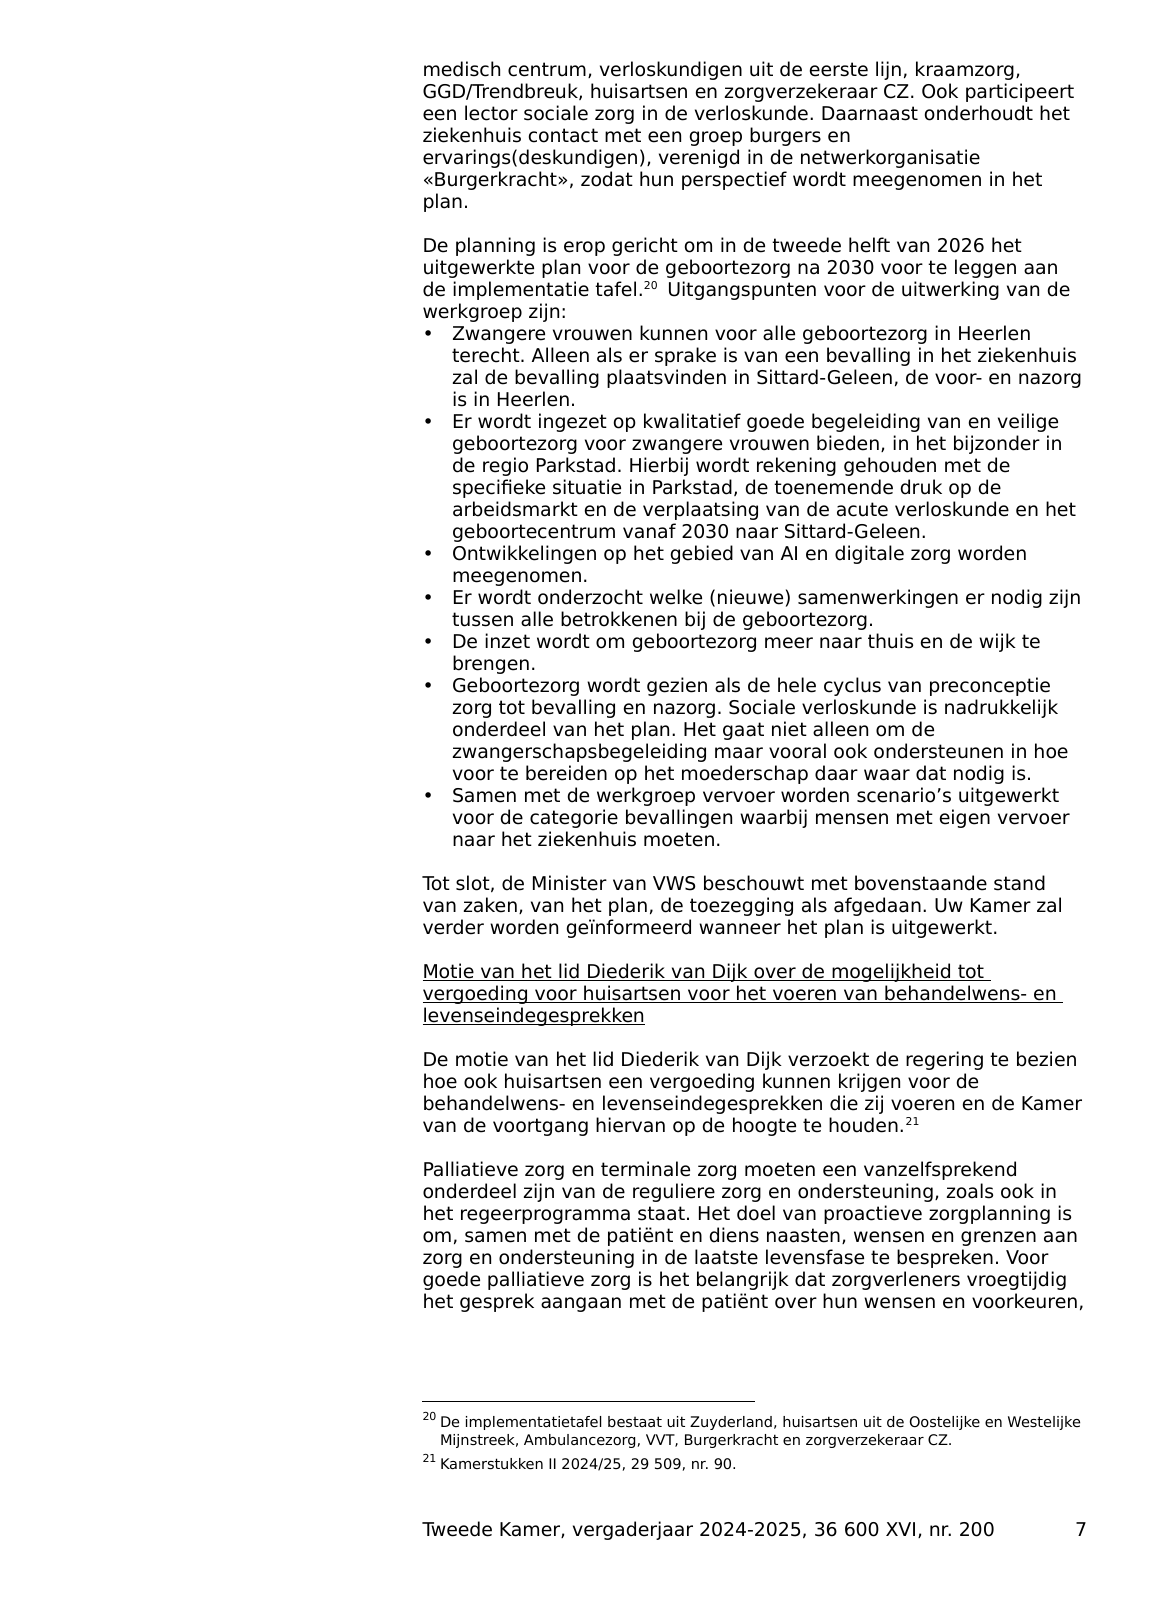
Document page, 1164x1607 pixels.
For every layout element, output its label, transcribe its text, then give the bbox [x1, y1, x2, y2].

text • Er wordt ingezet op kwalitatief goede begeleiding van en veilige geboortezorg voor zwangere vrouwen bieden, in het bijzonder in de regio Parkstad. Hierbij wordt rekening gehouden met de specifieke situatie in Parkstad, de toenemende druk op de arbeidsmarkt en de verplaatsing van de acute verloskunde en het geboortecentrum vanaf 2030 naar Sittard-Geleen. [422, 411, 1087, 543]
text • Er wordt onderzocht welke (nieuwe) samenwerkingen er nodig zijn tussen alle betrokkenen bij de geboortezorg. [422, 587, 1087, 631]
text De motie van het lid Diederik van Dijk verzoekt de regering te bezien hoe ook huisartsen een vergoeding kunnen krijgen voor de behandelwens- en levenseindegesprekken die zij voeren en de Kamer van de voortgang hiervan op de hoogte te houden. [422, 1049, 1087, 1137]
text Palliatieve zorg en terminale zorg moeten een vanzelfsprekend onderdeel zijn van de reguliere zorg en ondersteuning, zoals ook in het regeerprogramma staat. Het doel van proactieve zorgplanning is om, samen met de patiënt en diens naasten, wensen en grenzen aan zorg en ondersteuning in de laatste levensfase te bespreken. Voor goede palliatieve zorg is het belangrijk dat zorgverleners vroegtijdig het gesprek aangaan met de patiënt over hun wensen en voorkeuren, [422, 1159, 1087, 1313]
text De planning is erop gericht om in de tweede helft van 2026 het uitgewerkte plan voor de geboortezorg na 2030 voor te leggen aan de implementatie tafel. Uitgangspunten voor de uitwerking van de werkgroep zijn: [422, 235, 1087, 323]
text • De inzet wordt om geboortezorg meer naar thuis en de wijk te brengen. [422, 631, 1087, 675]
text • Ontwikkelingen op het gebied van AI en digitale zorg worden meegenomen. [422, 543, 1087, 587]
text • Samen met de werkgroep vervoer worden scenario’s uitgewerkt voor de categorie bevallingen waarbij mensen met eigen vervoer naar het ziekenhuis moeten. [422, 784, 1087, 851]
text Kamerstukken II 2024/25, 29 509, nr. 90. [422, 1452, 1087, 1474]
text medisch centrum, verloskundigen uit de eerste lijn, kraamzorg, GGD/Trendbreuk, huisartsen en zorgverzekeraar CZ. Ook participeert een lector sociale zorg in de verloskunde. Daarnaast onderhoudt het ziekenhuis contact met een groep burgers en ervarings(deskundigen), verenigd in de netwerkorganisatie «Burgerkracht», zodat hun perspectief wordt meegenomen in het plan. [422, 59, 1087, 213]
text Tot slot, de Minister van VWS beschouwt met bovenstaande stand van zaken, van het plan, de toezegging als afgedaan. Uw Kamer zal verder worden geïnformeerd wanneer het plan is uitgewerkt. [422, 873, 1087, 939]
text • Zwangere vrouwen kunnen voor alle geboortezorg in Heerlen terecht. Alleen als er sprake is van een bevalling in het ziekenhuis zal de bevalling plaatsvinden in Sittard-Geleen, de voor- en nazorg is in Heerlen. [422, 323, 1087, 411]
text • Geboortezorg wordt gezien als de hele cyclus van preconceptie zorg tot bevalling en nazorg. Sociale verloskunde is nadrukkelijk onderdeel van het plan. Het gaat niet alleen om de zwangerschapsbegeleiding maar vooral ook ondersteunen in hoe voor te bereiden op het moederschap daar waar dat nodig is. [422, 675, 1087, 784]
text De implementatietafel bestaat uit Zuyderland, huisartsen uit de Oostelijke en Westelijke Mijnstreek, Ambulancezorg, VVT, Burgerkracht en zorgverzekeraar CZ. [422, 1410, 1087, 1449]
subtitle Motie van het lid Diederik van Dijk over de mogelijkheid tot vergoeding voor huisartsen voor het voeren van behandelwens- en levenseindegesprekken [422, 961, 1087, 1027]
